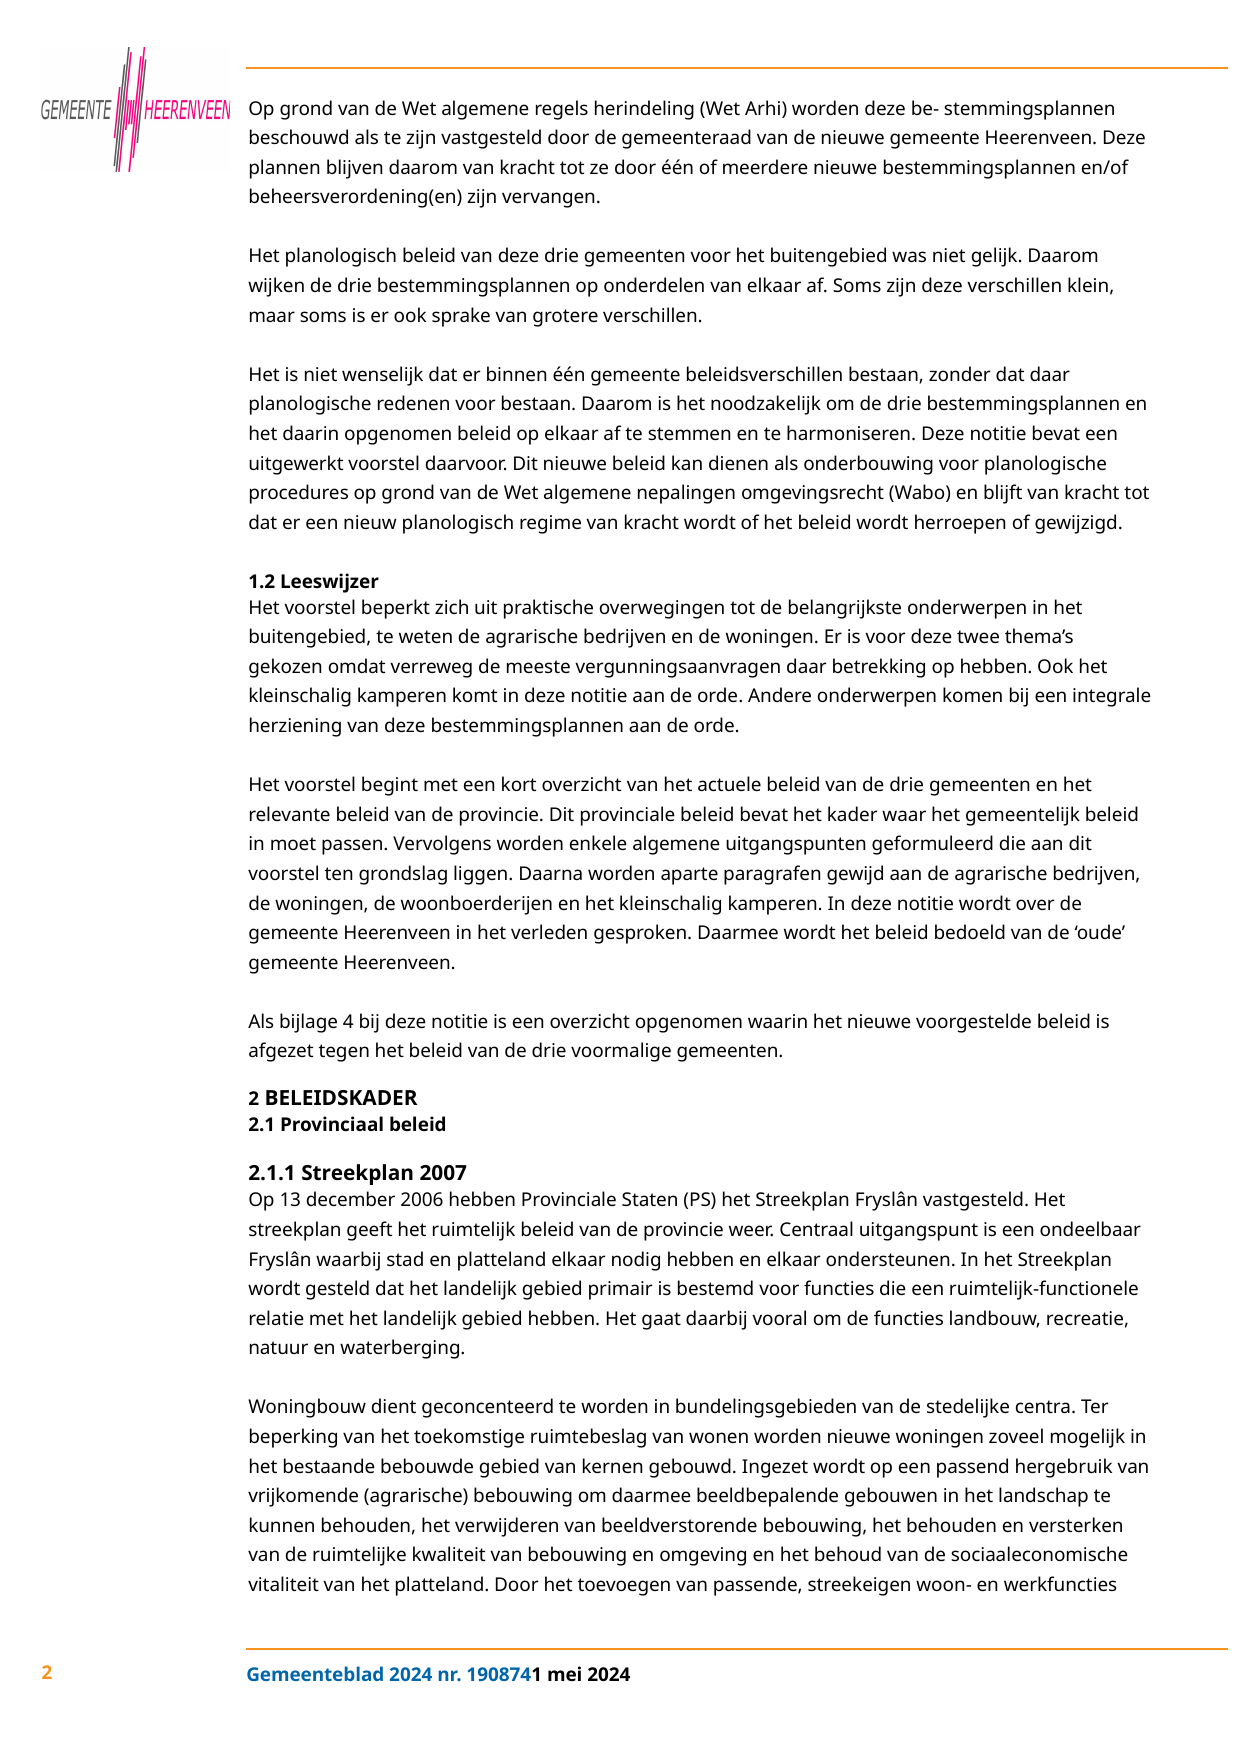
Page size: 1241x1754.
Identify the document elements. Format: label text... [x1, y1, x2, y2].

text Het voorstel beperkt zich uit praktische overwegingen tot de belangrijkste onderwerpen in het buitengebied, te weten de agrarische bedrijven en de woningen. Er is voor deze twee thema’s gekozen omdat verreweg de meeste vergunningsaanvragen daar betrekking op hebben. Ook het kleinschalig kamperen komt in deze notitie aan de orde. Andere onderwerpen komen bij een integrale herziening van deze bestemmingsplannen aan de orde. [248, 594, 1152, 738]
text 2.1.1 Streekplan 2007 [248, 1158, 1152, 1187]
text Woningbouw dient geconcenteerd te worden in bundelingsgebieden van de stedelijke centra. Ter beperking van het toekomstige ruimtebeslag van wonen worden nieuwe woningen zoveel mogelijk in het bestaande bebouwde gebied van kernen gebouwd. Ingezet wordt op een passend hergebruik van vrijkomende (agrarische) bebouwing om daarmee beeldbepalende gebouwen in het landschap te kunnen behouden, het verwijderen van beeldverstorende bebouwing, het behouden en versterken van de ruimtelijke kwaliteit van bebouwing en omgeving en het behoud van de sociaaleconomische vitaliteit van het platteland. Door het toevoegen van passende, streekeigen woon- en werkfuncties [248, 1394, 1152, 1597]
text 2 BELEIDSKADER [248, 1083, 1152, 1112]
text Het voorstel begint met een kort overzicht van het actuele beleid van de drie gemeenten en het relevante beleid van de provincie. Dit provinciale beleid bevat het kader waar het gemeentelijk beleid in moet passen. Vervolgens worden enkele algemene uitgangspunten geformuleerd die aan dit voorstel ten grondslag liggen. Daarna worden aparte paragrafen gewijd aan de agrarische bedrijven, de woningen, de woonboerderijen en het kleinschalig kamperen. In deze notitie wordt over de gemeente Heerenveen in het verleden gesproken. Daarmee wordt het beleid bedoeld van de ‘oude’ gemeente Heerenveen. [248, 771, 1152, 974]
text Als bijlage 4 bij deze notitie is een overzicht opgenomen waarin het nieuwe voorgestelde beleid is afgezet tegen het beleid van de drie voormalige gemeenten. [248, 1008, 1152, 1063]
text Op grond van de Wet algemene regels herindeling (Wet Arhi) worden deze be- stemmingsplannen beschouwd als te zijn vastgesteld door de gemeenteraad van de nieuwe gemeente Heerenveen. Deze plannen blijven daarom van kracht tot ze door één of meerdere nieuwe bestemmingsplannen en/of beheersverordening(en) zijn vervangen. [248, 95, 1152, 209]
text Het is niet wenselijk dat er binnen één gemeente beleidsverschillen bestaan, zonder dat daar planologische redenen voor bestaan. Daarom is het noodzakelijk om de drie bestemmingsplannen en het daarin opgenomen beleid op elkaar af te stemmen en te harmoniseren. Deze notitie bevat een uitgewerkt voorstel daarvoor. Dit nieuwe beleid kan dienen als onderbouwing voor planologische procedures op grond van de Wet algemene nepalingen omgevingsrecht (Wabo) en blijft van kracht tot dat er een nieuw planologisch regime van kracht wordt of het beleid wordt herroepen of gewijzigd. [248, 361, 1152, 535]
text Het planologisch beleid van deze drie gemeenten voor het buitengebied was niet gelijk. Daarom wijken de drie bestemmingsplannen op onderdelen van elkaar af. Soms zijn deze verschillen klein, maar soms is er ook sprake van grotere verschillen. [248, 243, 1152, 328]
text 1.2 Leeswijzer [248, 568, 1152, 594]
text 2.1 Provinciaal beleid [248, 1112, 1152, 1137]
text Op 13 december 2006 hebben Provinciale Staten (PS) het Streekplan Fryslân vastgesteld. Het streekplan geeft het ruimtelijk beleid van de provincie weer. Centraal uitgangspunt is een ondeelbaar Fryslân waarbij stad en platteland elkaar nodig hebben en elkaar ondersteunen. In het Streekplan wordt gesteld dat het landelijk gebied primair is bestemd voor functies die een ruimtelijk-functionele relatie met het landelijk gebied hebben. Het gaat daarbij vooral om de functies landbouw, recreatie, natuur en waterberging. [248, 1187, 1152, 1360]
picture [41, 47, 231, 172]
